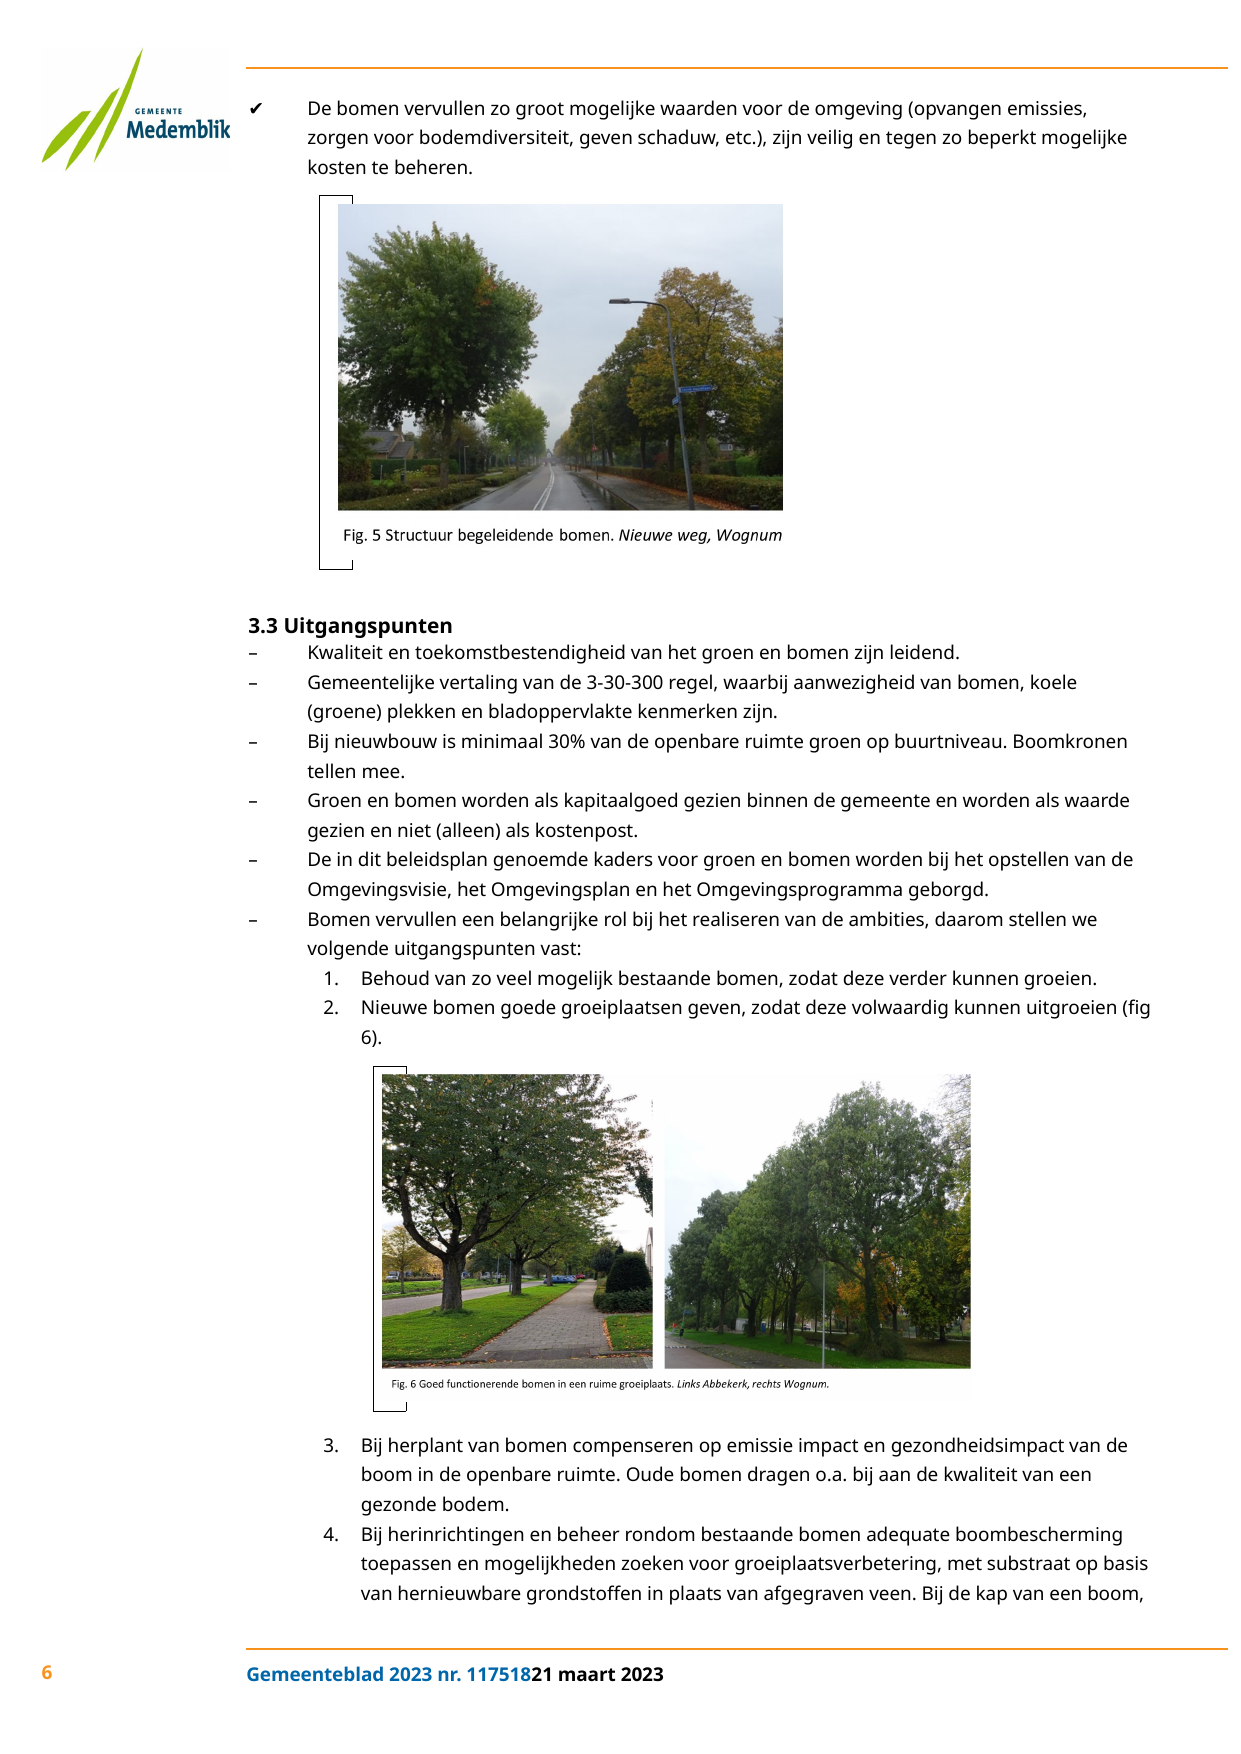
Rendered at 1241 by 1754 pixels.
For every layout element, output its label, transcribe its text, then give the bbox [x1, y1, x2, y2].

list Bij nieuwbouw is minimaal 30% van de openbare ruimte groen op buurtniveau. Boomkronen tellen mee. [248, 728, 1152, 783]
list De in dit beleidsplan genoemde kaders voor groen en bomen worden bij het opstellen van de Omgevingsvisie, het Omgevingsplan en het Omgevingsprogramma geborgd. [248, 847, 1152, 902]
list Behoud van zo veel mogelijk bestaande bomen, zodat deze verder kunnen groeien. [323, 965, 1152, 991]
text 3.3 Uitgangspunten [248, 611, 1152, 639]
list Bij herplant van bomen compenseren op emissie impact en gezondheidsimpact van de boom in de openbare ruimte. Oude bomen dragen o.a. bij aan de kwaliteit van een gezonde bodem. [323, 1432, 1152, 1517]
list Groen en bomen worden als kapitaalgoed gezien binnen de gemeente en worden als waarde gezien en niet (alleen) als kostenpost. [248, 787, 1152, 843]
picture [327, 204, 801, 560]
picture [381, 1074, 972, 1402]
list De bomen vervullen zo groot mogelijke waarden voor de omgeving (opvangen emissies, zorgen voor bodemdiversiteit, geven schaduw, etc.), zijn veilig en tegen zo beperkt mogelijke kosten te beheren. [248, 95, 1152, 180]
list Gemeentelijke vertaling van de 3-30-300 regel, waarbij aanwezigheid van bomen, koele (groene) plekken en bladoppervlakte kenmerken zijn. [248, 669, 1152, 724]
list Kwaliteit en toekomstbestendigheid van het groen en bomen zijn leidend. [248, 639, 1152, 665]
list Nieuwe bomen goede groeiplaatsen geven, zodat deze volwaardig kunnen uitgroeien (fig 6). [323, 994, 1152, 1050]
list Bij herinrichtingen en beheer rondom bestaande bomen adequate boombescherming toepassen en mogelijkheden zoeken voor groeiplaatsverbetering, met substraat op basis van hernieuwbare grondstoffen in plaats van afgegraven veen. Bij de kap van een boom, [323, 1521, 1152, 1606]
picture [41, 47, 231, 172]
list Bomen vervullen een belangrijke rol bij het realiseren van de ambities, daarom stellen we volgende uitgangspunten vast: [248, 906, 1152, 961]
